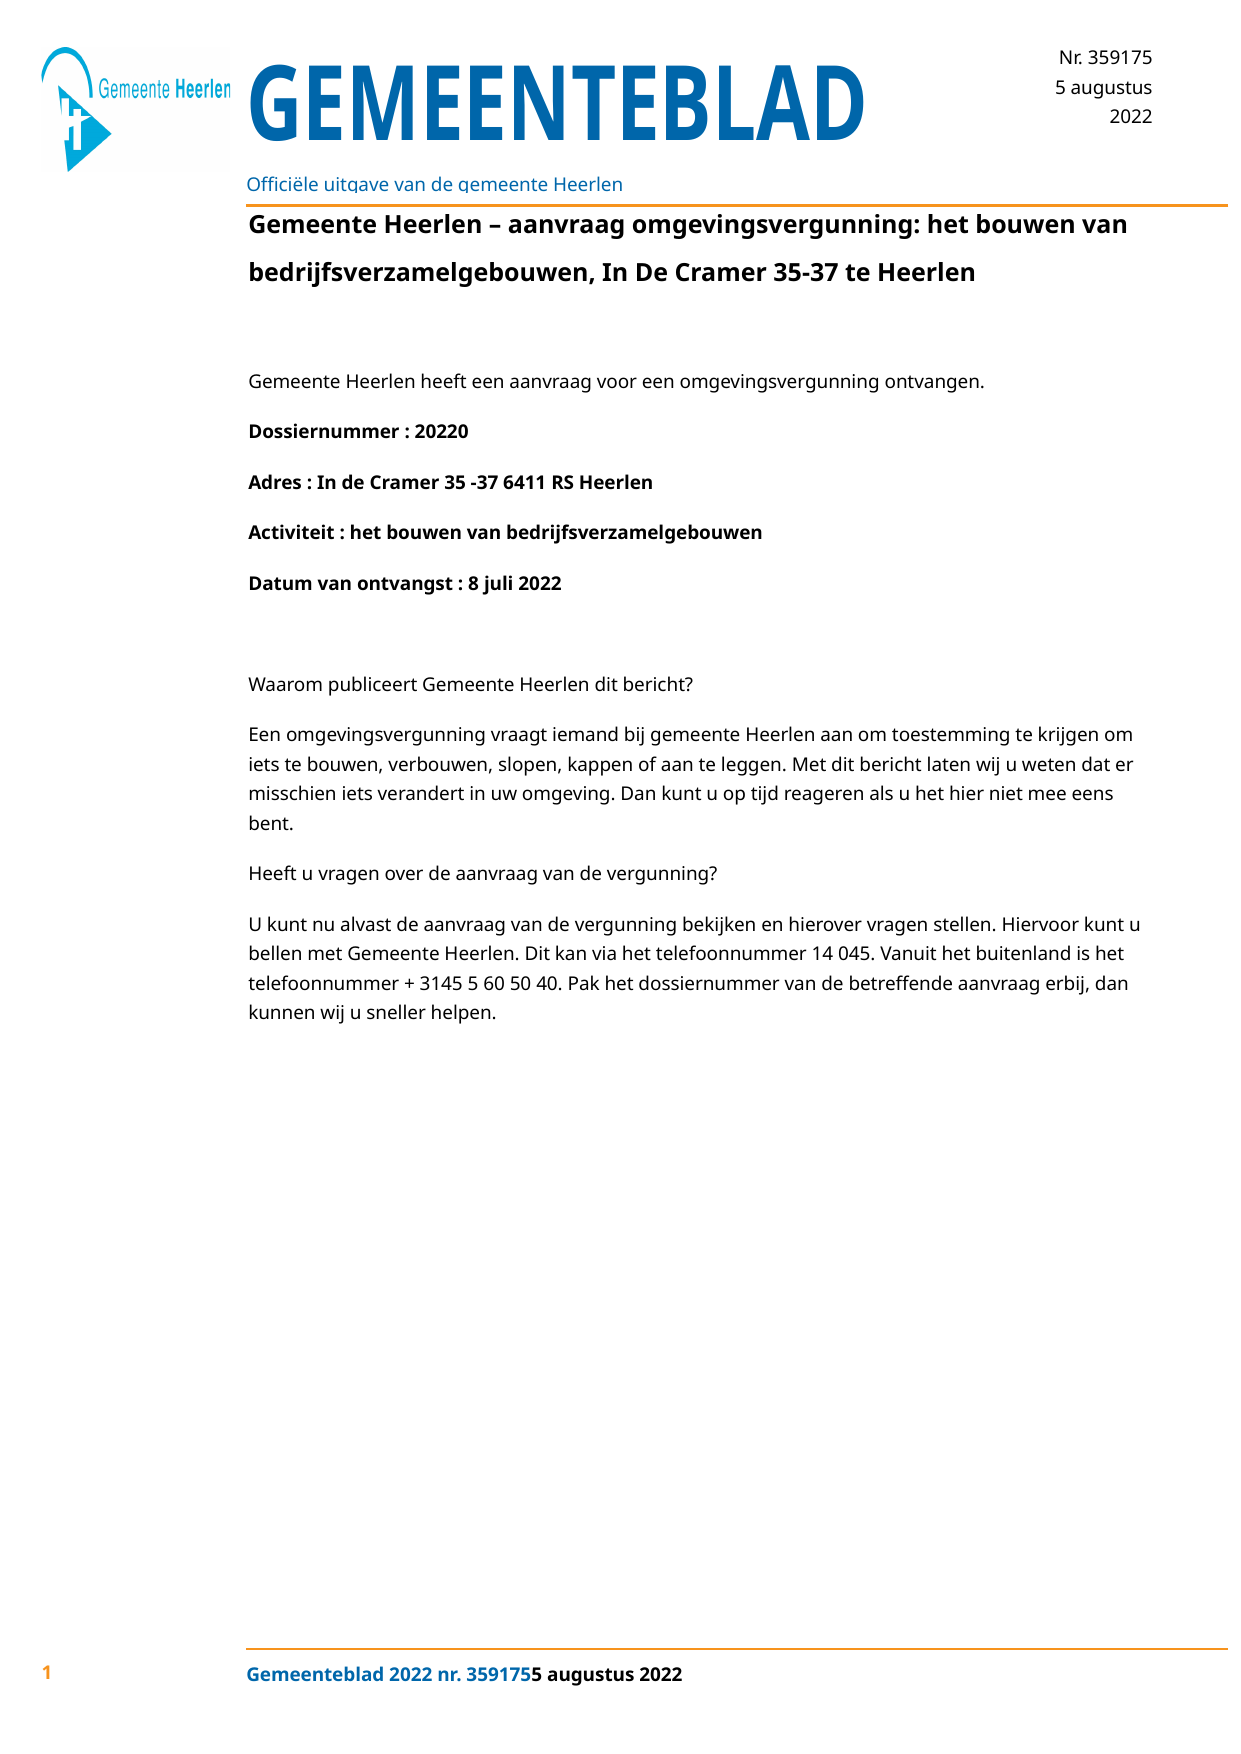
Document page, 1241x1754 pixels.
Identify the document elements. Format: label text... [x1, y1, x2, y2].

text Gemeente Heerlen heeft een aanvraag voor een omgevingsvergunning ontvangen. [248, 368, 1152, 394]
text Datum van ontvangst : 8 juli 2022 [248, 570, 1152, 596]
text Gemeente Heerlen – aanvraag omgevingsvergunning: het bouwen van bedrijfsverzamelgebouwen, In De Cramer 35-37 te Heerlen [248, 207, 1152, 288]
picture [41, 47, 59, 70]
text U kunt nu alvast de aanvraag van de vergunning bekijken en hierover vragen stellen. Hiervoor kunt u bellen met Gemeente Heerlen. Dit kan via het telefoonnummer 14 045. Vanuit het buitenland is het telefoonnummer + 3145 5 60 50 40. Pak het dossiernummer van de betreffende aanvraag erbij, dan kunnen wij u sneller helpen. [248, 911, 1152, 1025]
text Heeft u vragen over de aanvraag van de vergunning? [248, 860, 1152, 886]
text Waarom publiceert Gemeente Heerlen dit bericht? [248, 671, 1152, 697]
text Activiteit : het bouwen van bedrijfsverzamelgebouwen [248, 519, 1152, 545]
picture [41, 47, 231, 172]
text Adres : In de Cramer 35 -37 6411 RS Heerlen [248, 469, 1152, 495]
text Dossiernummer : 20220 [248, 419, 1152, 444]
text Een omgevingsvergunning vraagt iemand bij gemeente Heerlen aan om toestemming te krijgen om iets te bouwen, verbouwen, slopen, kappen of aan te leggen. Met dit bericht laten wij u weten dat er misschien iets verandert in uw omgeving. Dan kunt u op tijd reageren als u het hier niet mee eens bent. [248, 721, 1152, 836]
